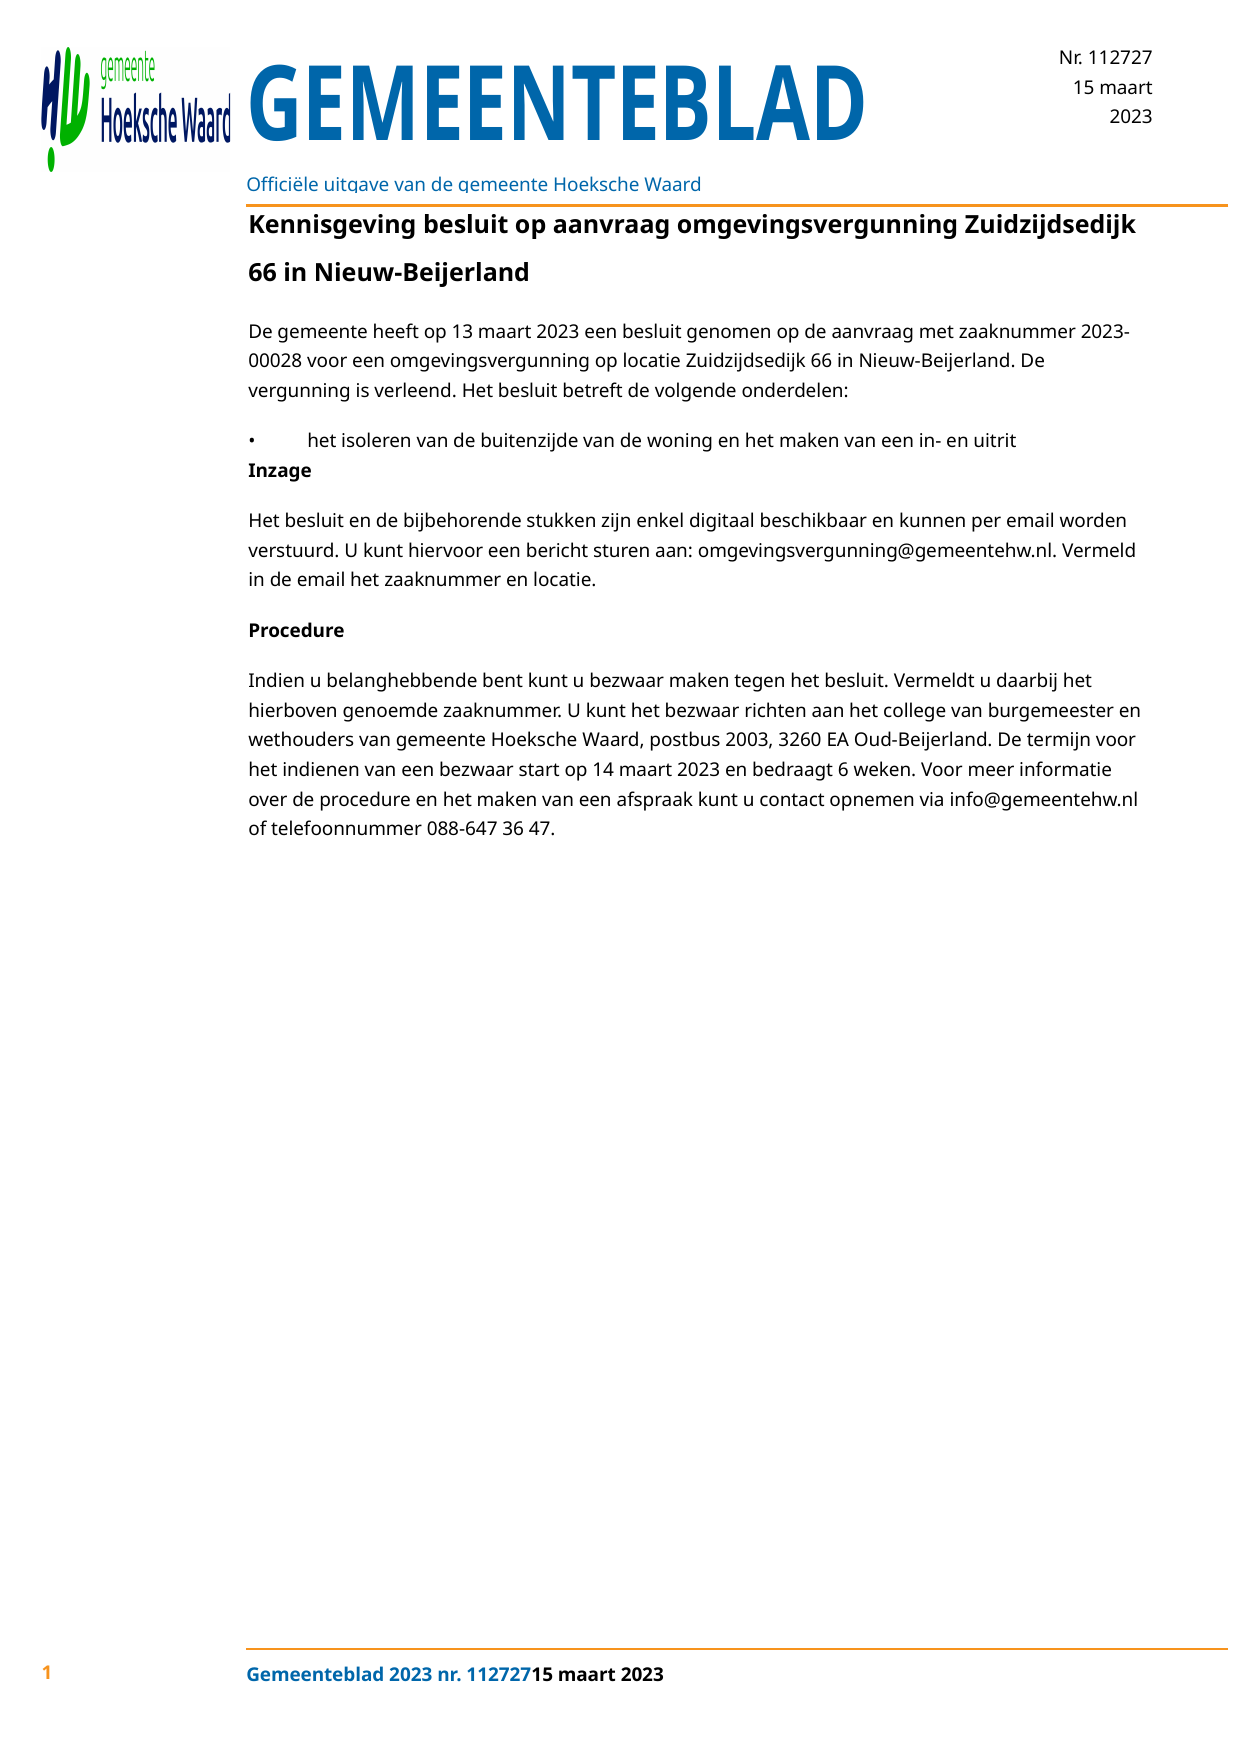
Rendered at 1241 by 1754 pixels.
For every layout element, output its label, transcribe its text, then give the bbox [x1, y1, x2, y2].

text De gemeente heeft op 13 maart 2023 een besluit genomen op de aanvraag met zaaknummer 2023-00028 voor een omgevingsvergunning op locatie Zuidzijdsedijk 66 in Nieuw-Beijerland. De vergunning is verleend. Het besluit betreft de volgende onderdelen: [248, 318, 1152, 403]
picture [41, 47, 231, 172]
text Procedure [248, 617, 1152, 643]
text Indien u belanghebbende bent kunt u bezwaar maken tegen het besluit. Vermeldt u daarbij het hierboven genoemde zaaknummer. U kunt het bezwaar richten aan het college van burgemeester en wethouders van gemeente Hoeksche Waard, postbus 2003, 3260 EA Oud-Beijerland. De termijn voor het indienen van een bezwaar start op 14 maart 2023 en bedraagt 6 weken. Voor meer informatie over de procedure en het maken van een afspraak kunt u contact opnemen via info@gemeentehw.nl of telefoonnummer 088-647 36 47. [248, 667, 1152, 841]
text Het besluit en de bijbehorende stukken zijn enkel digitaal beschikbaar en kunnen per email worden verstuurd. U kunt hiervoor een bericht sturen aan: omgevingsvergunning@gemeentehw.nl. Vermeld in de email het zaaknummer en locatie. [248, 507, 1152, 592]
text Inzage [248, 457, 1152, 483]
list het isoleren van de buitenzijde van de woning en het maken van een in- en uitrit [248, 427, 1152, 453]
text Kennisgeving besluit op aanvraag omgevingsvergunning Zuidzijdsedijk 66 in Nieuw-Beijerland [248, 207, 1152, 288]
